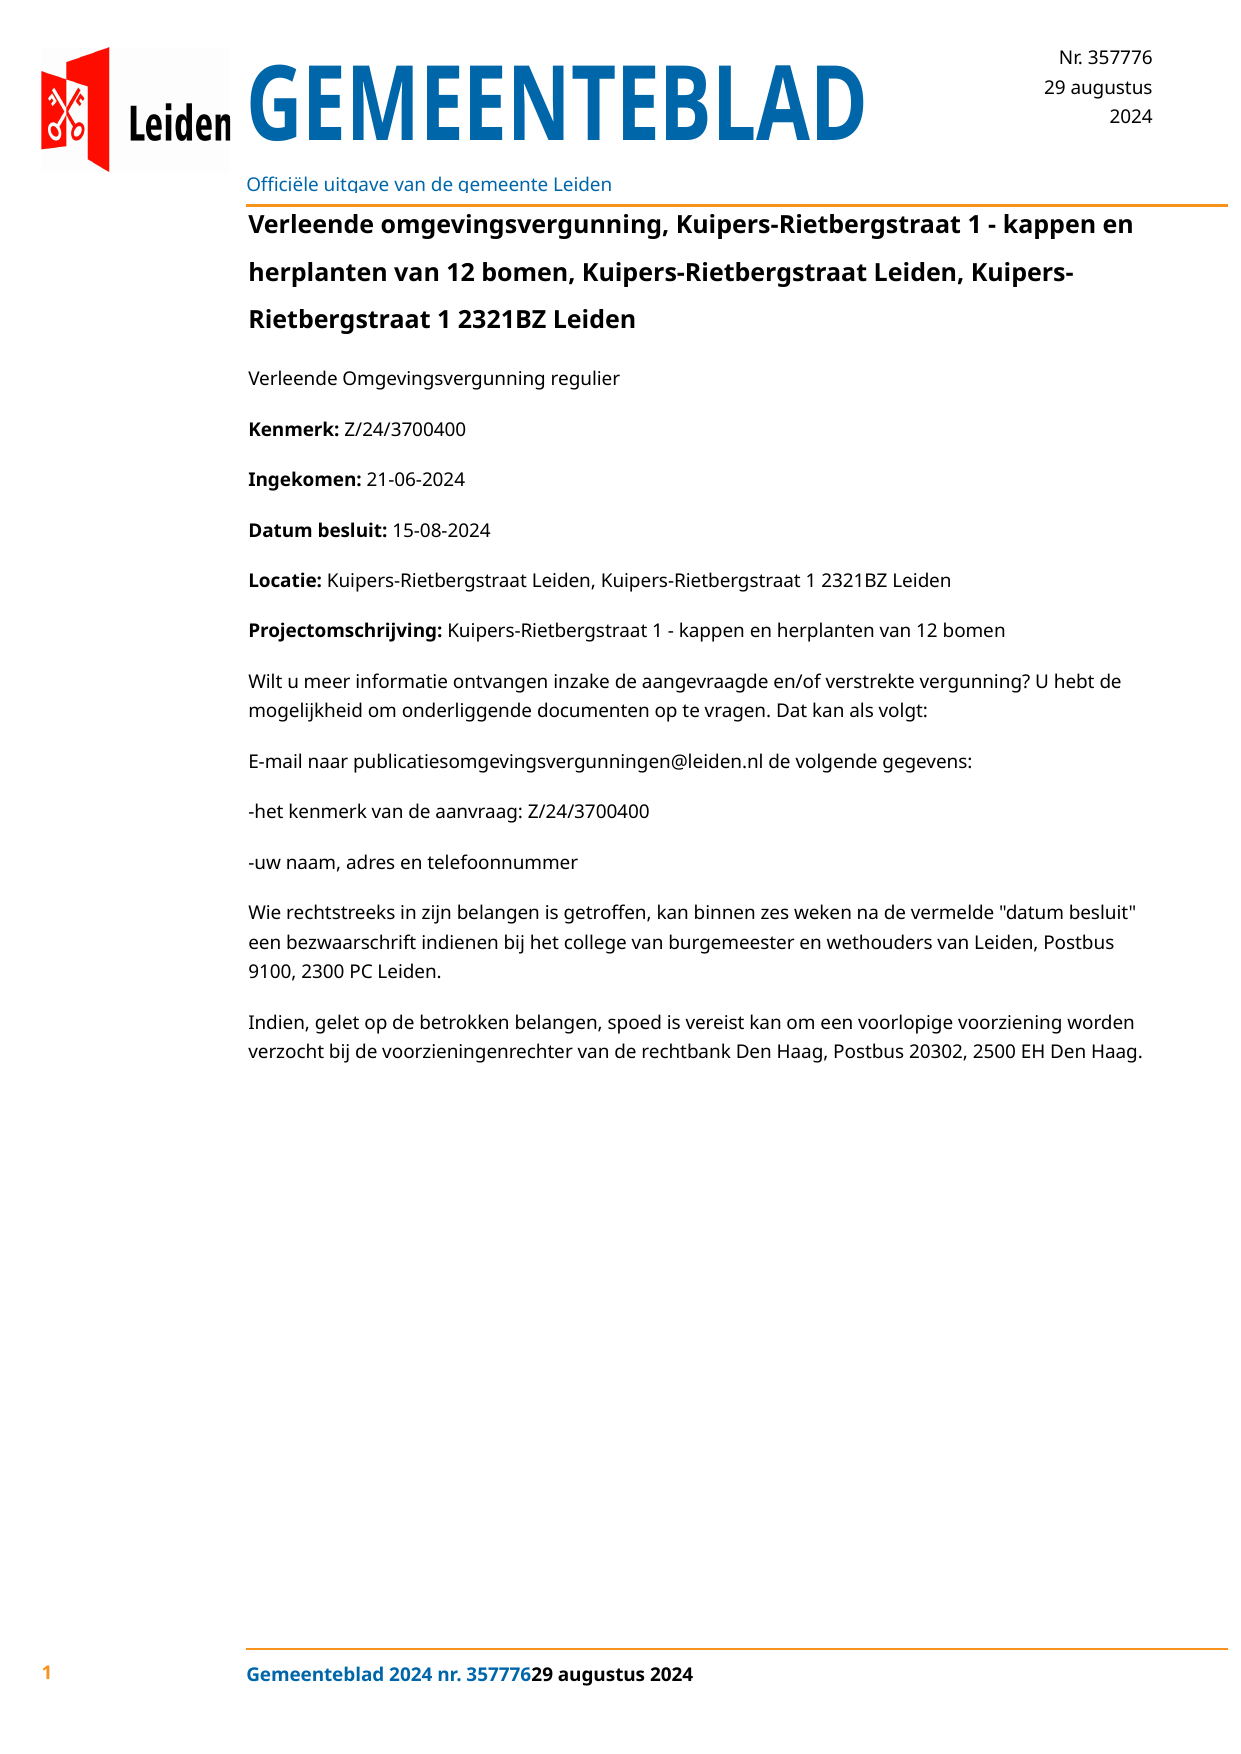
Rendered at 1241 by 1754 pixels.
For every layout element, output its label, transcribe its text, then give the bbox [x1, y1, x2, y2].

text Projectomschrijving: Kuipers-Rietbergstraat 1 - kappen en herplanten van 12 bomen [248, 618, 1152, 643]
text E-mail naar publicatiesomgevingsvergunningen@leiden.nl de volgende gegevens: [248, 748, 1152, 774]
text Verleende omgevingsvergunning, Kuipers-Rietbergstraat 1 - kappen en herplanten van 12 bomen, Kuipers-Rietbergstraat Leiden, Kuipers-Rietbergstraat 1 2321BZ Leiden [248, 207, 1152, 336]
text -uw naam, adres en telefoonnummer [248, 849, 1152, 874]
text Kenmerk: Z/24/3700400 [248, 416, 1152, 442]
text Datum besluit: 15-08-2024 [248, 517, 1152, 542]
text Indien, gelet op de betrokken belangen, spoed is vereist kan om een voorlopige voorziening worden verzocht bij de voorzieningenrechter van de rechtbank Den Haag, Postbus 20302, 2500 EH Den Haag. [248, 1009, 1152, 1064]
text -het kenmerk van de aanvraag: Z/24/3700400 [248, 798, 1152, 824]
text Ingekomen: 21-06-2024 [248, 466, 1152, 492]
text Wilt u meer informatie ontvangen inzake de aangevraagde en/of verstrekte vergunning? U hebt de mogelijkheid om onderliggende documenten op te vragen. Dat kan als volgt: [248, 668, 1152, 723]
text Verleende Omgevingsvergunning regulier [248, 366, 1152, 391]
text Wie rechtstreeks in zijn belangen is getroffen, kan binnen zes weken na de vermelde "datum besluit" een bezwaarschrift indienen bij het college van burgemeester en wethouders van Leiden, Postbus 9100, 2300 PC Leiden. [248, 899, 1152, 984]
picture [41, 47, 231, 172]
text Locatie: Kuipers-Rietbergstraat Leiden, Kuipers-Rietbergstraat 1 2321BZ Leiden [248, 567, 1152, 593]
